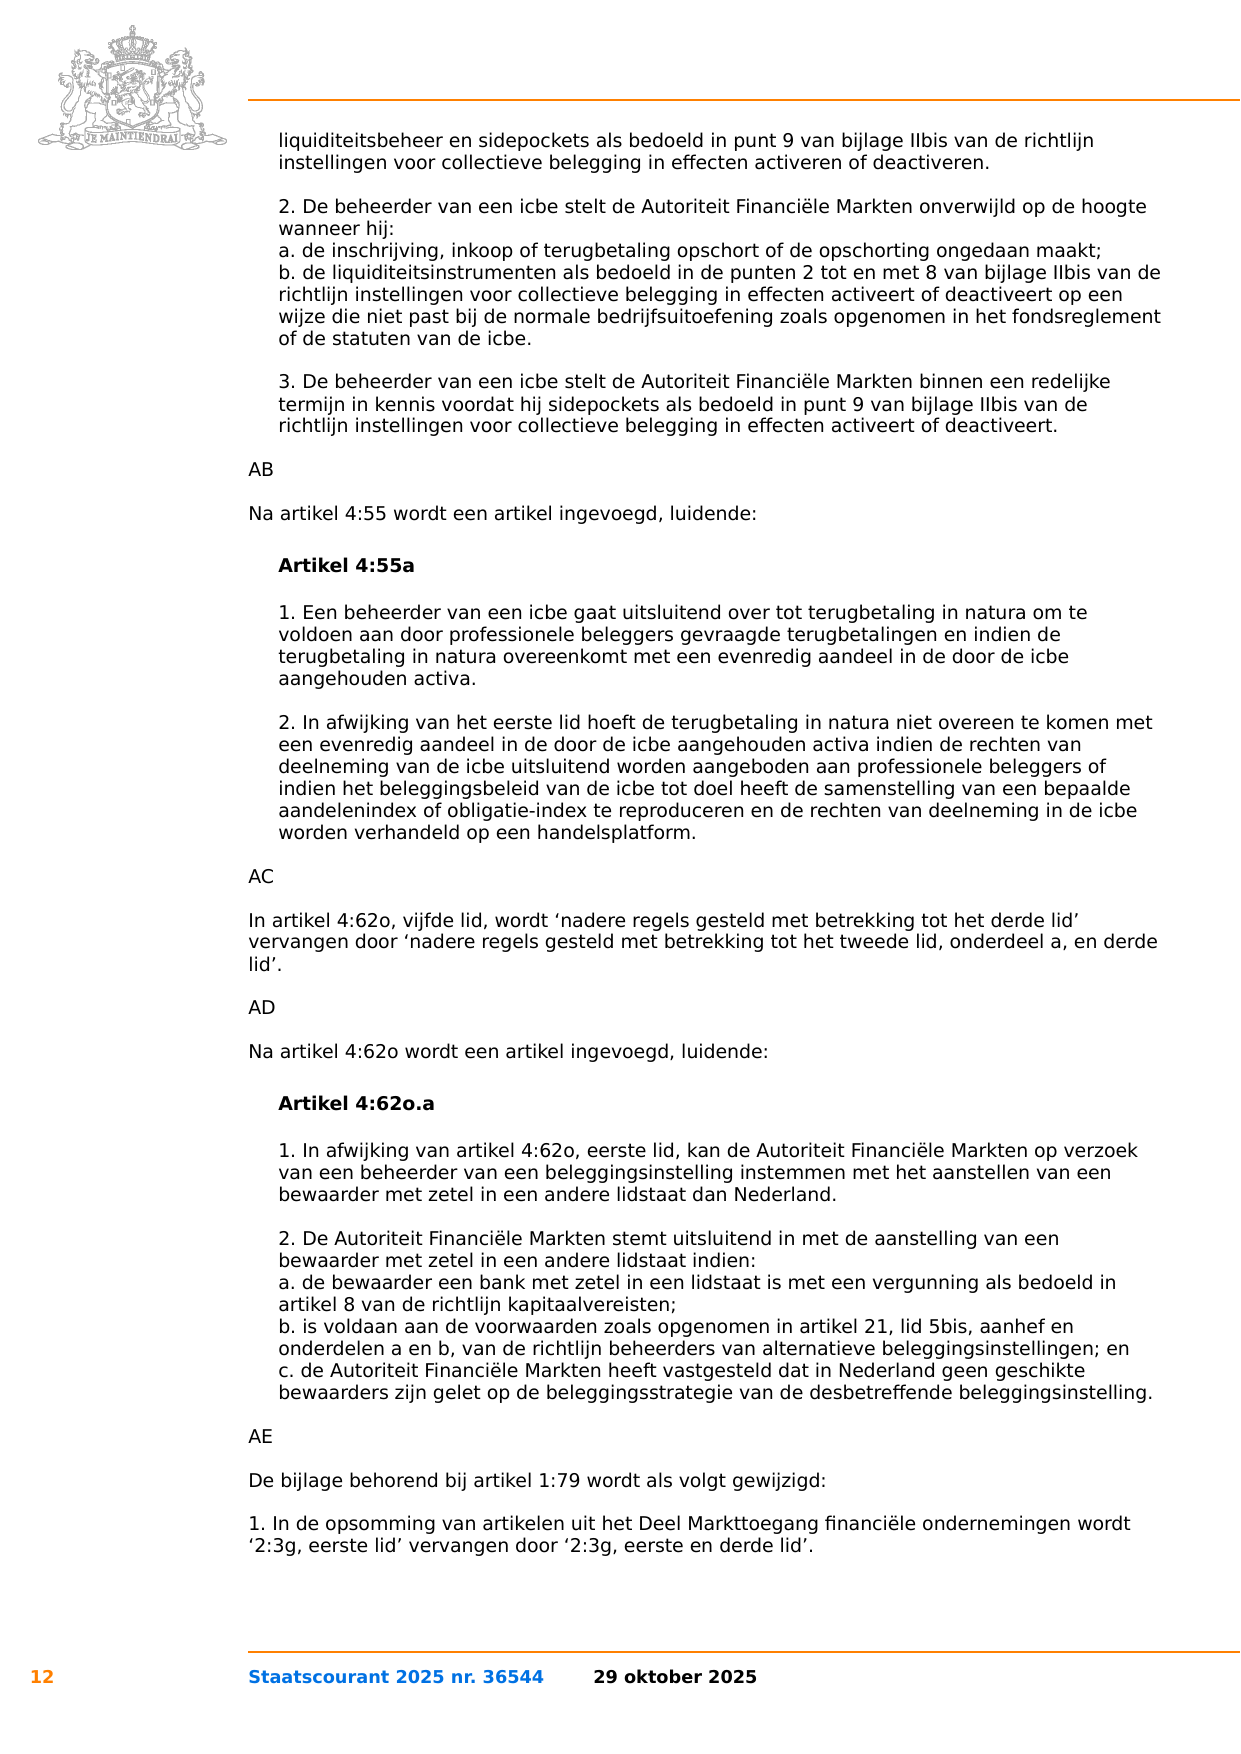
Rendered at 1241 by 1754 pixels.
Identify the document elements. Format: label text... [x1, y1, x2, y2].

text AC [248, 866, 1163, 888]
text In artikel 4:62o, vijfde lid, wordt ‘nadere regels gesteld met betrekking tot het derde lid’ vervangen door ‘nadere regels gesteld met betrekking tot het tweede lid, onderdeel a, en derde lid’. [248, 909, 1163, 975]
text a. de inschrijving, inkoop of terugbetaling opschort of de opschorting ongedaan maakt; [278, 240, 1163, 262]
text Na artikel 4:62o wordt een artikel ingevoegd, luidende: [248, 1041, 1163, 1063]
text 1. In afwijking van artikel 4:62o, eerste lid, kan de Autoriteit Financiële Markten op verzoek van een beheerder van een beleggingsinstelling instemmen met het aanstellen van een bewaarder met zetel in een andere lidstaat dan Nederland. [278, 1140, 1163, 1206]
text c. de Autoriteit Financiële Markten heeft vastgesteld dat in Nederland geen geschikte bewaarders zijn gelet op de beleggingsstrategie van de desbetreffende beleggingsinstelling. [278, 1360, 1163, 1404]
text Na artikel 4:55 wordt een artikel ingevoegd, luidende: [248, 503, 1163, 525]
picture [38, 25, 227, 150]
text 1. Een beheerder van een icbe gaat uitsluitend over tot terugbetaling in natura om te voldoen aan door professionele beleggers gevraagde terugbetalingen en indien de terugbetaling in natura overeenkomt met een evenredig aandeel in de door de icbe aangehouden activa. [278, 602, 1163, 690]
subtitle Artikel 4:62o.a [278, 1093, 1163, 1115]
text 2. De beheerder van een icbe stelt de Autoriteit Financiële Markten onverwijld op de hoogte wanneer hij: [278, 196, 1163, 240]
text b. de liquiditeitsinstrumenten als bedoeld in de punten 2 tot en met 8 van bijlage IIbis van de richtlijn instellingen voor collectieve belegging in effecten activeert of deactiveert op een wijze die niet past bij de normale bedrijfsuitoefening zoals opgenomen in het fondsreglement of de statuten van de icbe. [278, 262, 1163, 349]
text b. is voldaan aan de voorwaarden zoals opgenomen in artikel 21, lid 5bis, aanhef en onderdelen a en b, van de richtlijn beheerders van alternatieve beleggingsinstellingen; en [278, 1316, 1163, 1360]
text 2. De Autoriteit Financiële Markten stemt uitsluitend in met de aanstelling van een bewaarder met zetel in een andere lidstaat indien: [278, 1228, 1163, 1272]
text AB [248, 459, 1163, 481]
text 2. In afwijking van het eerste lid hoeft de terugbetaling in natura niet overeen te komen met een evenredig aandeel in de door de icbe aangehouden activa indien de rechten van deelneming van de icbe uitsluitend worden aangeboden aan professionele beleggers of indien het beleggingsbeleid van de icbe tot doel heeft de samenstelling van een bepaalde aandelenindex of obligatie-index te reproduceren en de rechten van deelneming in de icbe worden verhandeld op een handelsplatform. [278, 712, 1163, 844]
text 3. De beheerder van een icbe stelt de Autoriteit Financiële Markten binnen een redelijke termijn in kennis voordat hij sidepockets als bedoeld in punt 9 van bijlage IIbis van de richtlijn instellingen voor collectieve belegging in effecten activeert of deactiveert. [278, 371, 1163, 437]
text liquiditeitsbeheer en sidepockets als bedoeld in punt 9 van bijlage IIbis van de richtlijn instellingen voor collectieve belegging in effecten activeren of deactiveren. [278, 130, 1163, 174]
text AE [248, 1426, 1163, 1448]
text a. de bewaarder een bank met zetel in een lidstaat is met een vergunning als bedoeld in artikel 8 van de richtlijn kapitaalvereisten; [278, 1272, 1163, 1316]
text 1. In de opsomming van artikelen uit het Deel Markttoegang financiële ondernemingen wordt ‘2:3g, eerste lid’ vervangen door ‘2:3g, eerste en derde lid’. [248, 1513, 1163, 1557]
text De bijlage behorend bij artikel 1:79 wordt als volgt gewijzigd: [248, 1469, 1163, 1491]
text AD [248, 997, 1163, 1019]
subtitle Artikel 4:55a [278, 555, 1163, 577]
